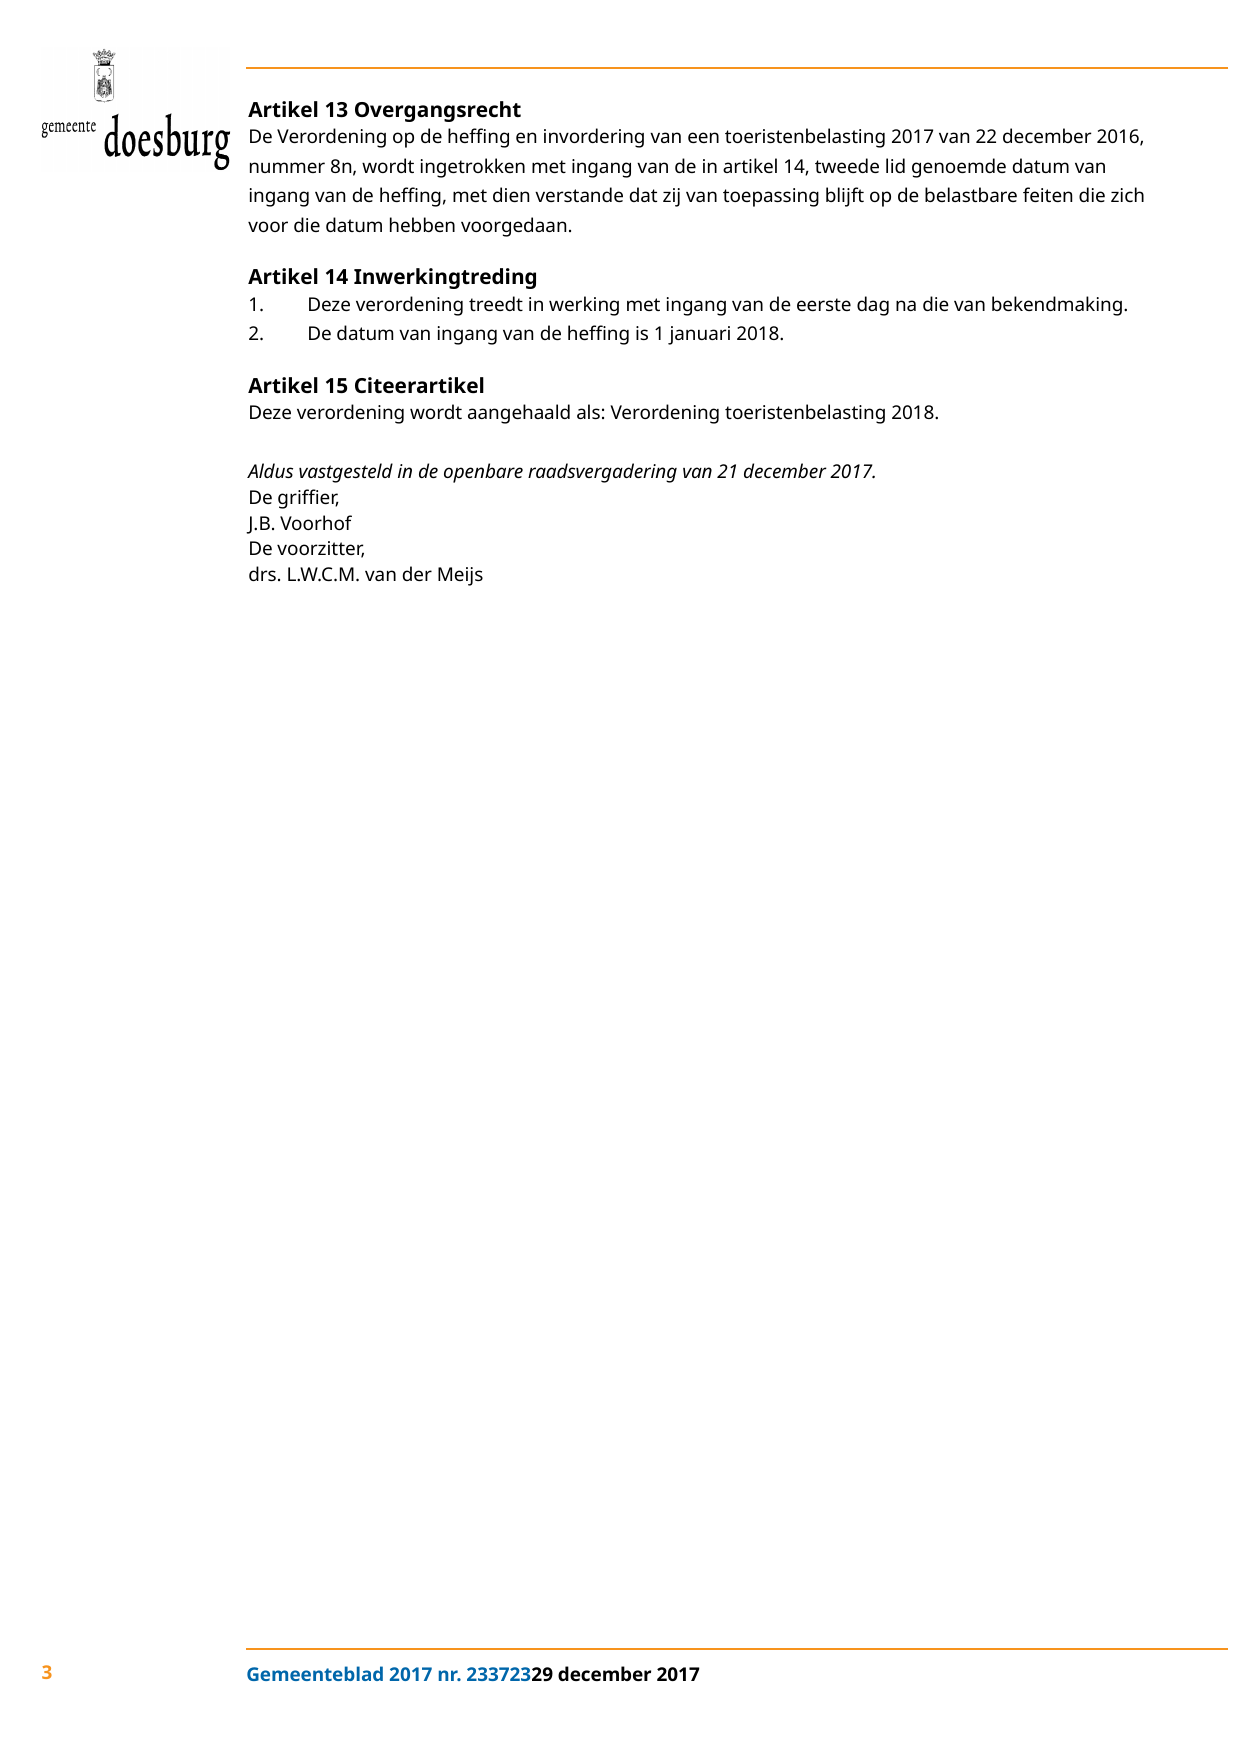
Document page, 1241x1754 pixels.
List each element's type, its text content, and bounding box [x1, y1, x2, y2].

text drs. L.W.C.M. van der Meijs [248, 561, 1152, 587]
picture [41, 47, 231, 172]
list De datum van ingang van de heffing is 1 januari 2018. [248, 320, 1152, 346]
text Aldus vastgesteld in de openbare raadsvergadering van 21 december 2017. [248, 458, 1152, 484]
text Artikel 15 Citeerartikel [248, 371, 1152, 399]
text Artikel 14 Inwerkingtreding [248, 262, 1152, 291]
text De voorzitter, [248, 536, 1152, 561]
text Deze verordening wordt aangehaald als: Verordening toeristenbelasting 2018. [248, 399, 1152, 425]
list Deze verordening treedt in werking met ingang van de eerste dag na die van bekendmaking. [248, 291, 1152, 317]
text De Verordening op de heffing en invordering van een toeristenbelasting 2017 van 22 december 2016, nummer 8n, wordt ingetrokken met ingang van de in artikel 14, tweede lid genoemde datum van ingang van de heffing, met dien verstande dat zij van toepassing blijft op de belastbare feiten die zich voor die datum hebben voorgedaan. [248, 123, 1152, 238]
text J.B. Voorhof [248, 510, 1152, 536]
text De griffier, [248, 484, 1152, 510]
text Artikel 13 Overgangsrecht [248, 95, 1152, 123]
